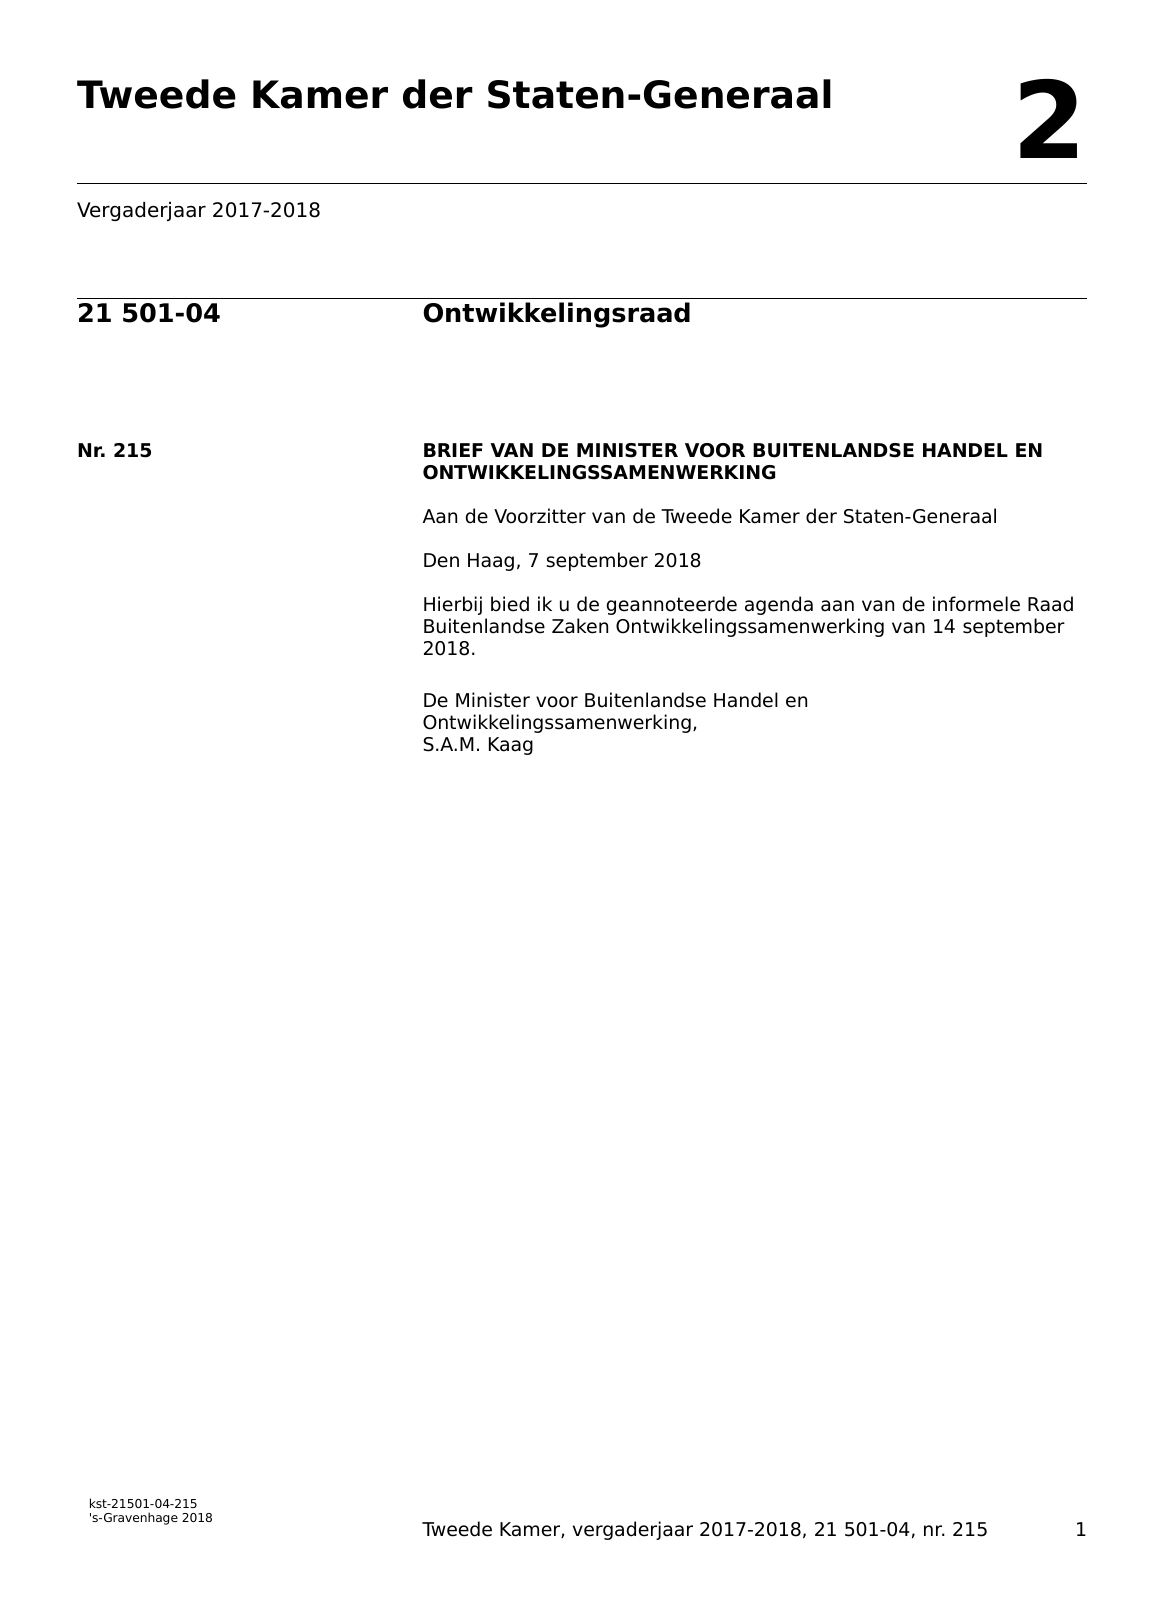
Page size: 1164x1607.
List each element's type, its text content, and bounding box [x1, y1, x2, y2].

text kst-21501-04-215 [88, 1497, 323, 1511]
table_cell Vergaderjaar 2017-2018 [77, 184, 1087, 298]
table_header 2 [886, 59, 1087, 183]
text Hierbij bied ik u de geannoteerde agenda aan van de informele Raad Buitenlandse Zaken Ontwikkelingssamenwerking van 14 september 2018. [422, 594, 1087, 660]
subtitle 21 501-04 Ontwikkelingsraad [77, 299, 1087, 329]
text Den Haag, 7 september 2018 [422, 550, 1087, 572]
subtitle Nr. 215 BRIEF VAN DE MINISTER VOOR BUITENLANDSE HANDEL EN ONTWIKKELINGSSAMENWERKING [77, 440, 1087, 484]
text Aan de Voorzitter van de Tweede Kamer der Staten-Generaal [422, 506, 1087, 528]
text 's-Gravenhage 2018 [88, 1511, 323, 1525]
text De Minister voor Buitenlandse Handel en Ontwikkelingssamenwerking, S.A.M. Kaag [422, 690, 1087, 756]
table_header Tweede Kamer der Staten-Generaal [77, 59, 886, 183]
